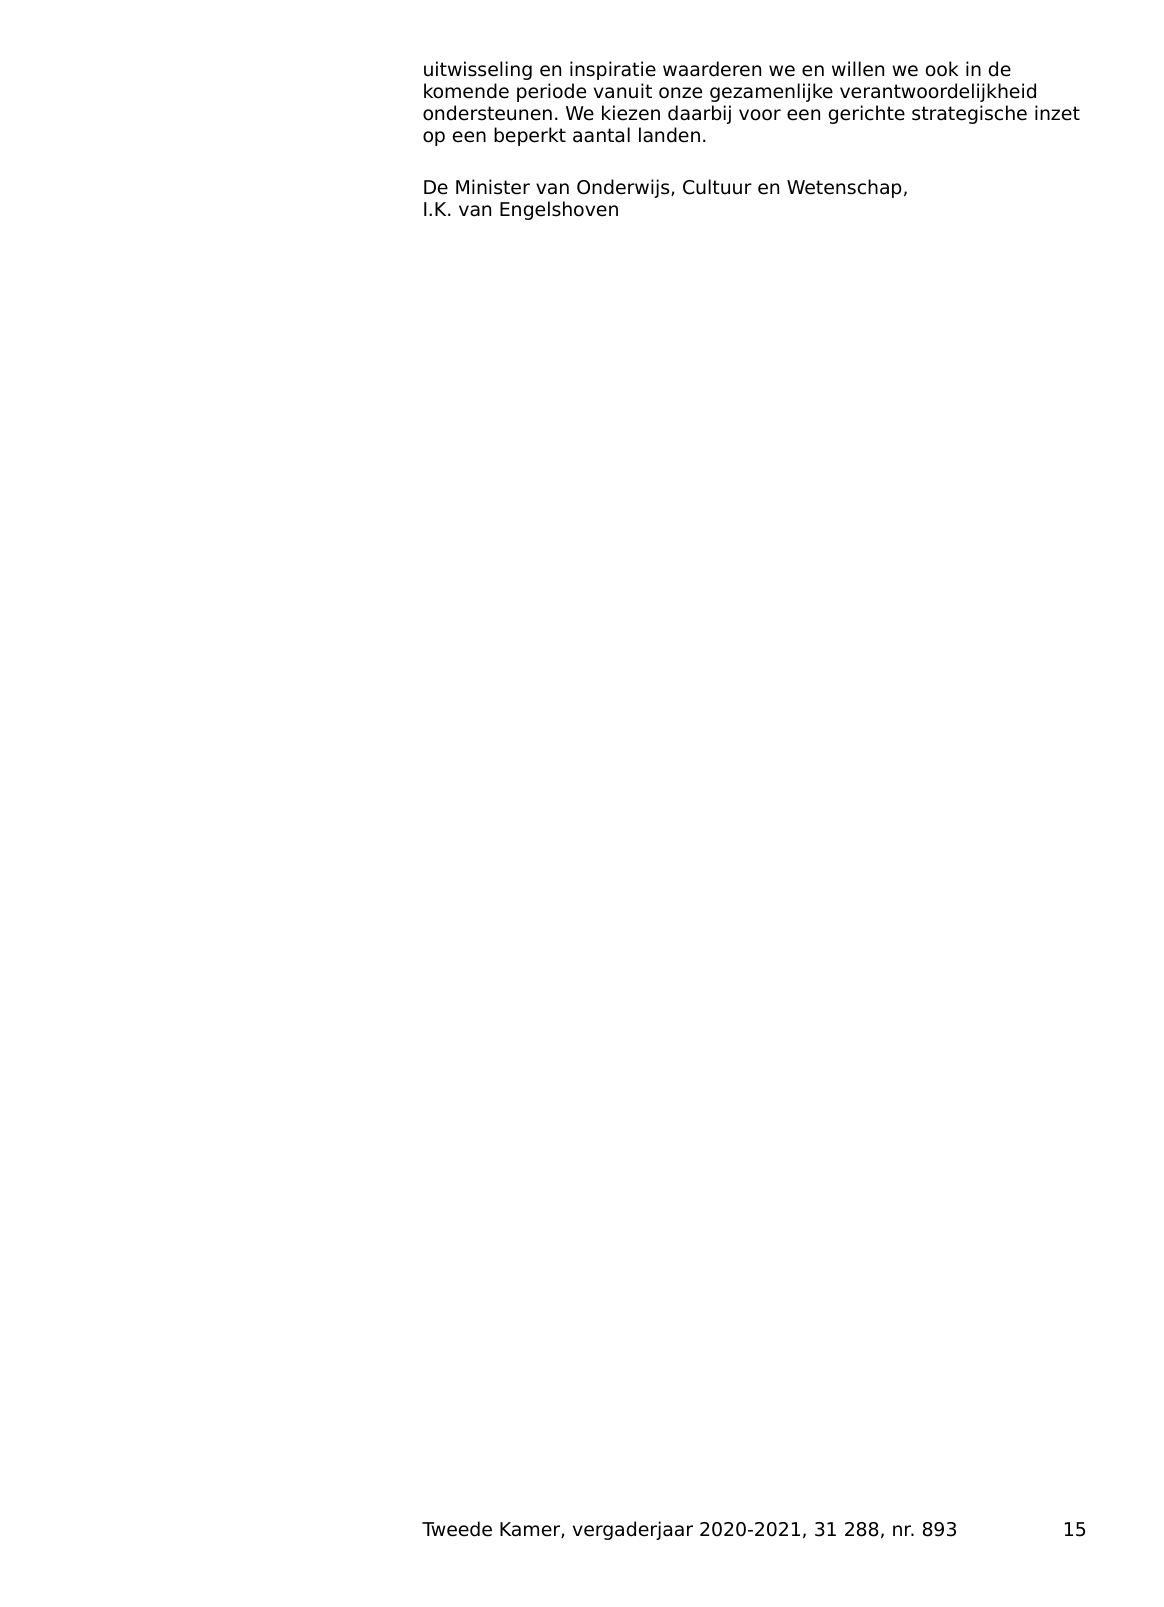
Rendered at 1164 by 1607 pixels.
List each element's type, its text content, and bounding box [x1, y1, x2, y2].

text De Minister van Onderwijs, Cultuur en Wetenschap, I.K. van Engelshoven [422, 177, 1087, 221]
text uitwisseling en inspiratie waarderen we en willen we ook in de komende periode vanuit onze gezamenlijke verantwoordelijkheid ondersteunen. We kiezen daarbij voor een gerichte strategische inzet op een beperkt aantal landen. [422, 59, 1087, 147]
